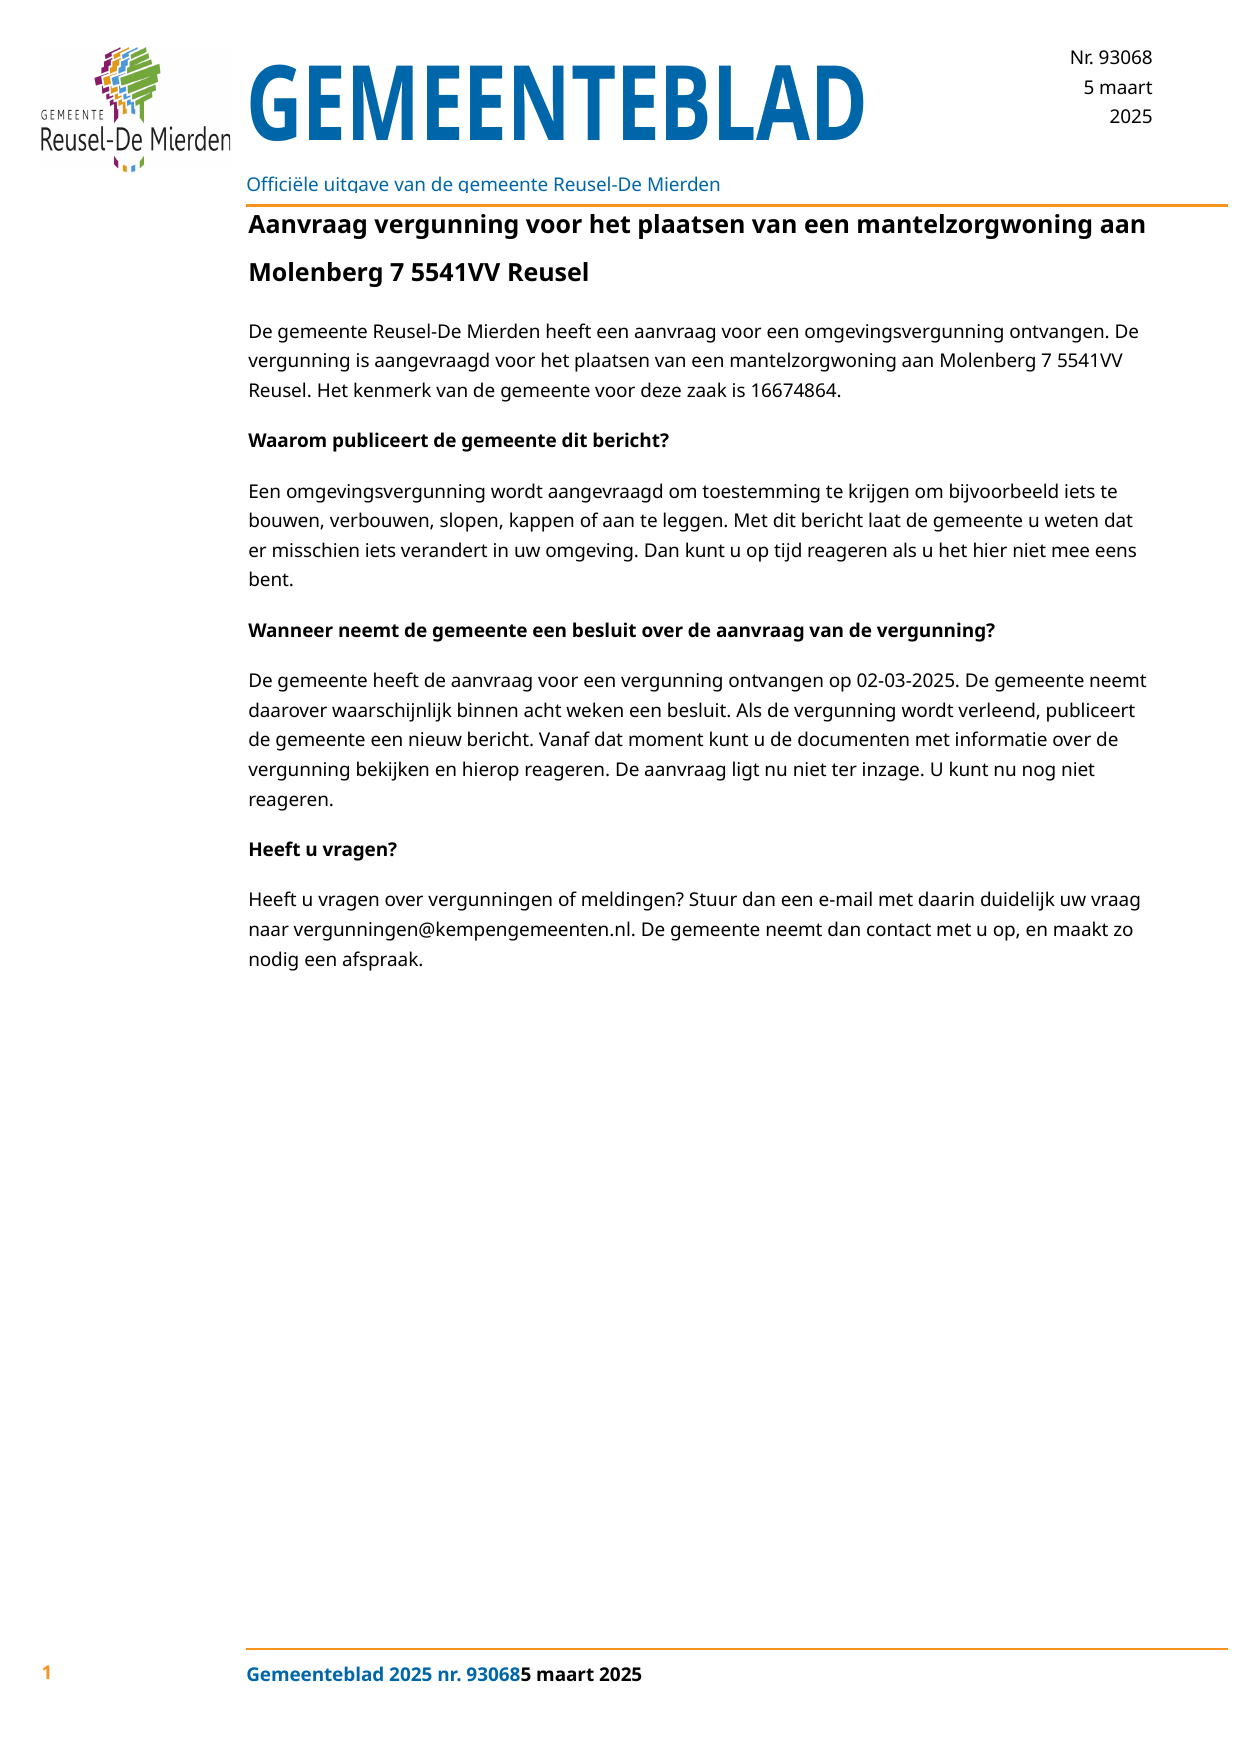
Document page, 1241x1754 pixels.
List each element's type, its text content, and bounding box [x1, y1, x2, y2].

text Wanneer neemt de gemeente een besluit over de aanvraag van de vergunning? [248, 617, 1152, 643]
text Aanvraag vergunning voor het plaatsen van een mantelzorgwoning aan Molenberg 7 5541VV Reusel [248, 207, 1152, 288]
text Een omgevingsvergunning wordt aangevraagd om toestemming te krijgen om bijvoorbeeld iets te bouwen, verbouwen, slopen, kappen of aan te leggen. Met dit bericht laat de gemeente u weten dat er misschien iets verandert in uw omgeving. Dan kunt u op tijd reageren als u het hier niet mee eens bent. [248, 478, 1152, 592]
text Heeft u vragen over vergunningen of meldingen? Stuur dan een e-mail met daarin duidelijk uw vraag naar vergunningen@kempengemeenten.nl. De gemeente neemt dan contact met u op, en maakt zo nodig een afspraak. [248, 887, 1152, 972]
text Heeft u vragen? [248, 836, 1152, 862]
text De gemeente Reusel-De Mierden heeft een aanvraag voor een omgevingsvergunning ontvangen. De vergunning is aangevraagd voor het plaatsen van een mantelzorgwoning aan Molenberg 7 5541VV Reusel. Het kenmerk van de gemeente voor deze zaak is 16674864. [248, 318, 1152, 403]
text Waarom publiceert de gemeente dit bericht? [248, 427, 1152, 453]
picture [41, 47, 231, 172]
text De gemeente heeft de aanvraag voor een vergunning ontvangen op 02-03-2025. De gemeente neemt daarover waarschijnlijk binnen acht weken een besluit. Als de vergunning wordt verleend, publiceert de gemeente een nieuw bericht. Vanaf dat moment kunt u de documenten met informatie over de vergunning bekijken en hierop reageren. De aanvraag ligt nu niet ter inzage. U kunt nu nog niet reageren. [248, 667, 1152, 812]
